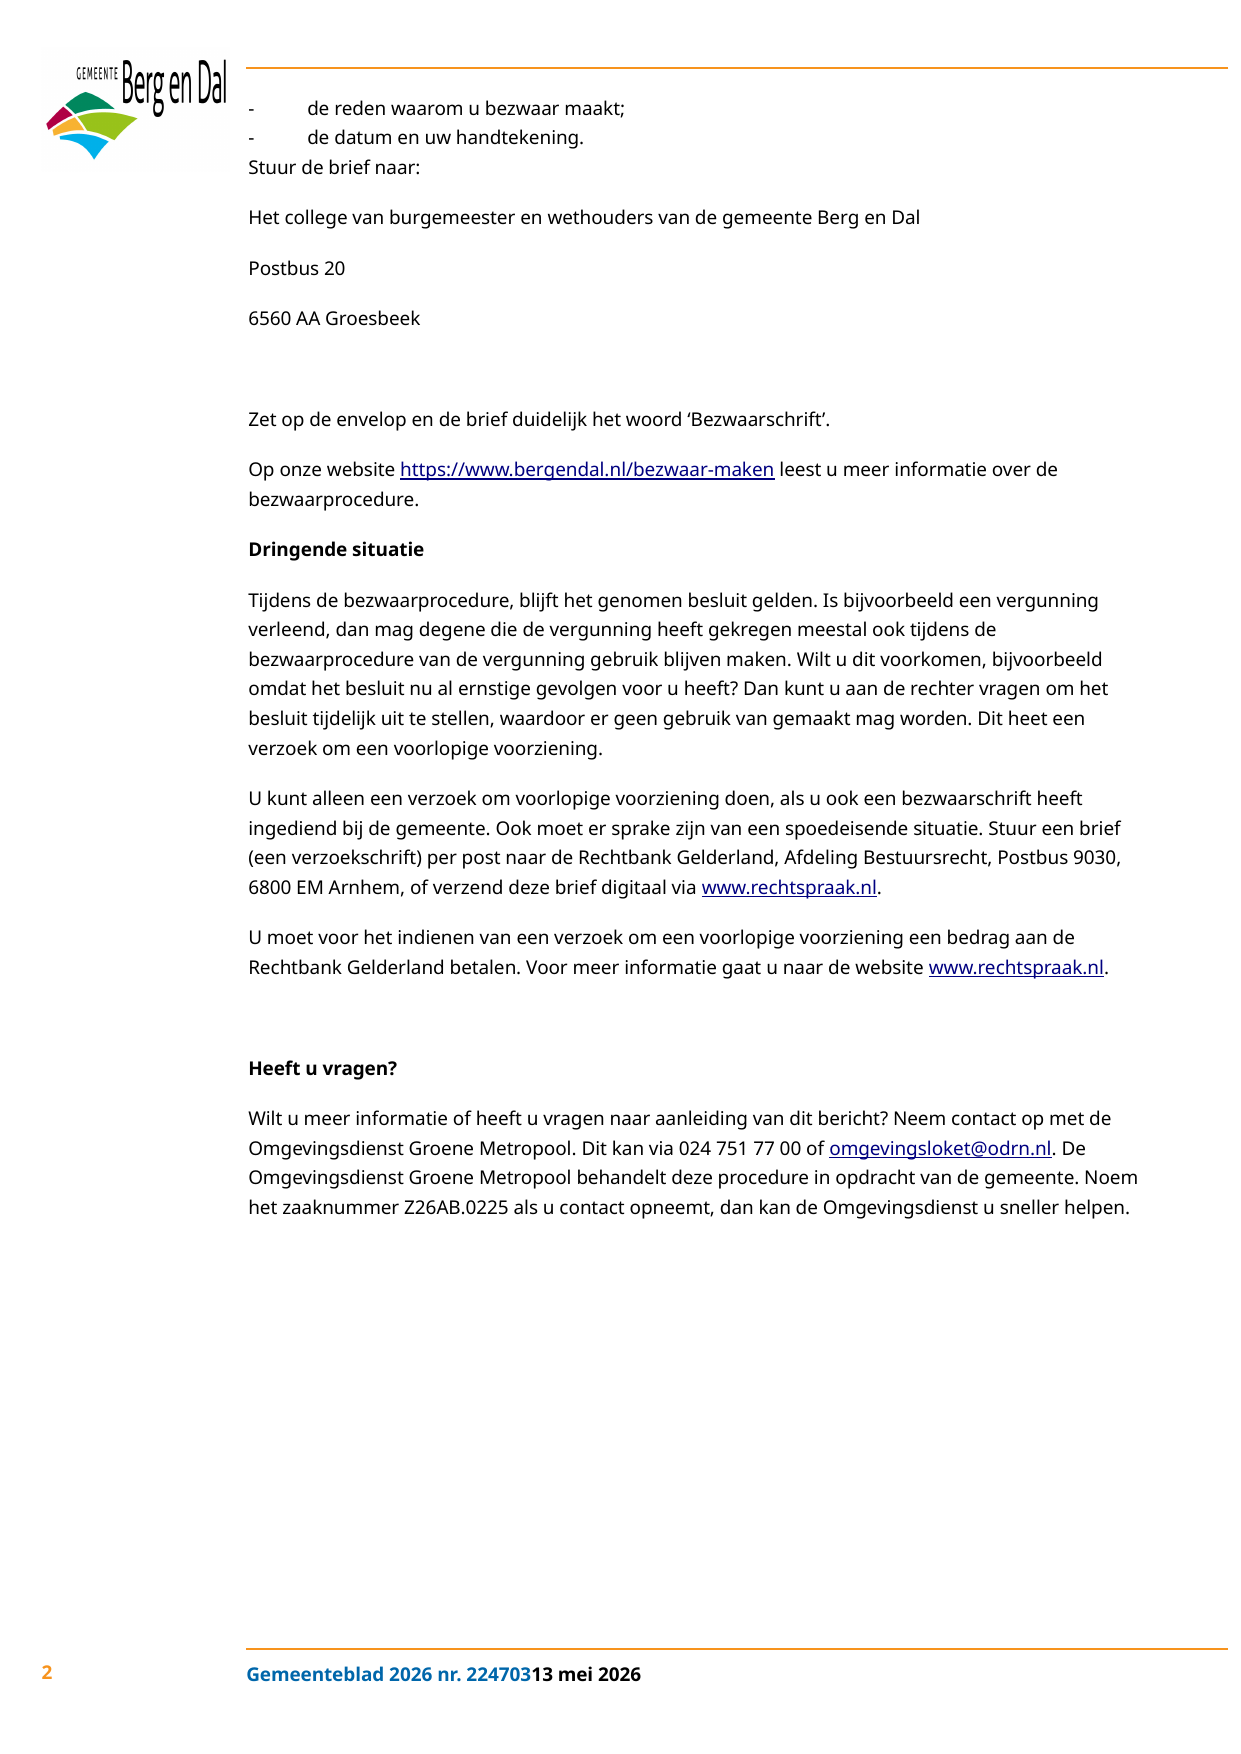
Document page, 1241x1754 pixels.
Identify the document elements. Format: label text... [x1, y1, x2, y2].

text Wilt u meer informatie of heeft u vragen naar aanleiding van dit bericht? Neem contact op met de Omgevingsdienst Groene Metropool. Dit kan via 024 751 77 00 of omgevingsloket@odrn.nl. De Omgevingsdienst Groene Metropool behandelt deze procedure in opdracht van de gemeente. Noem het zaaknummer Z26AB.0225 als u contact opneemt, dan kan de Omgevingsdienst u sneller helpen. [248, 1105, 1152, 1220]
text Op onze website https://www.bergendal.nl/bezwaar-maken leest u meer informatie over de bezwaarprocedure. [248, 456, 1152, 512]
text Stuur de brief naar: [248, 154, 1152, 180]
text Postbus 20 [248, 255, 1152, 281]
text Dringende situatie [248, 536, 1152, 562]
list de reden waarom u bezwaar maakt; [248, 95, 1152, 121]
text Tijdens de bezwaarprocedure, blijft het genomen besluit gelden. Is bijvoorbeeld een vergunning verleend, dan mag degene die de vergunning heeft gekregen meestal ook tijdens de bezwaarprocedure van de vergunning gebruik blijven maken. Wilt u dit voorkomen, bijvoorbeeld omdat het besluit nu al ernstige gevolgen voor u heeft? Dan kunt u aan de rechter vragen om het besluit tijdelijk uit te stellen, waardoor er geen gebruik van gemaakt mag worden. Dit heet een verzoek om een voorlopige voorziening. [248, 587, 1152, 761]
text U kunt alleen een verzoek om voorlopige voorziening doen, als u ook een bezwaarschrift heeft ingediend bij de gemeente. Ook moet er sprake zijn van een spoedeisende situatie. Stuur een brief (een verzoekschrift) per post naar de Rechtbank Gelderland, Afdeling Bestuursrecht, Postbus 9030, 6800 EM Arnhem, of verzend deze brief digitaal via www.rechtspraak.nl. [248, 785, 1152, 900]
text Zet op de envelop en de brief duidelijk het woord ‘Bezwaarschrift’. [248, 406, 1152, 432]
text 6560 AA Groesbeek [248, 305, 1152, 331]
list de datum en uw handtekening. [248, 124, 1152, 150]
text U moet voor het indienen van een verzoek om een voorlopige voorziening een bedrag aan de Rechtbank Gelderland betalen. Voor meer informatie gaat u naar de website www.rechtspraak.nl. [248, 924, 1152, 980]
picture [41, 47, 231, 172]
text Heeft u vragen? [248, 1055, 1152, 1081]
text Het college van burgemeester en wethouders van de gemeente Berg en Dal [248, 204, 1152, 230]
